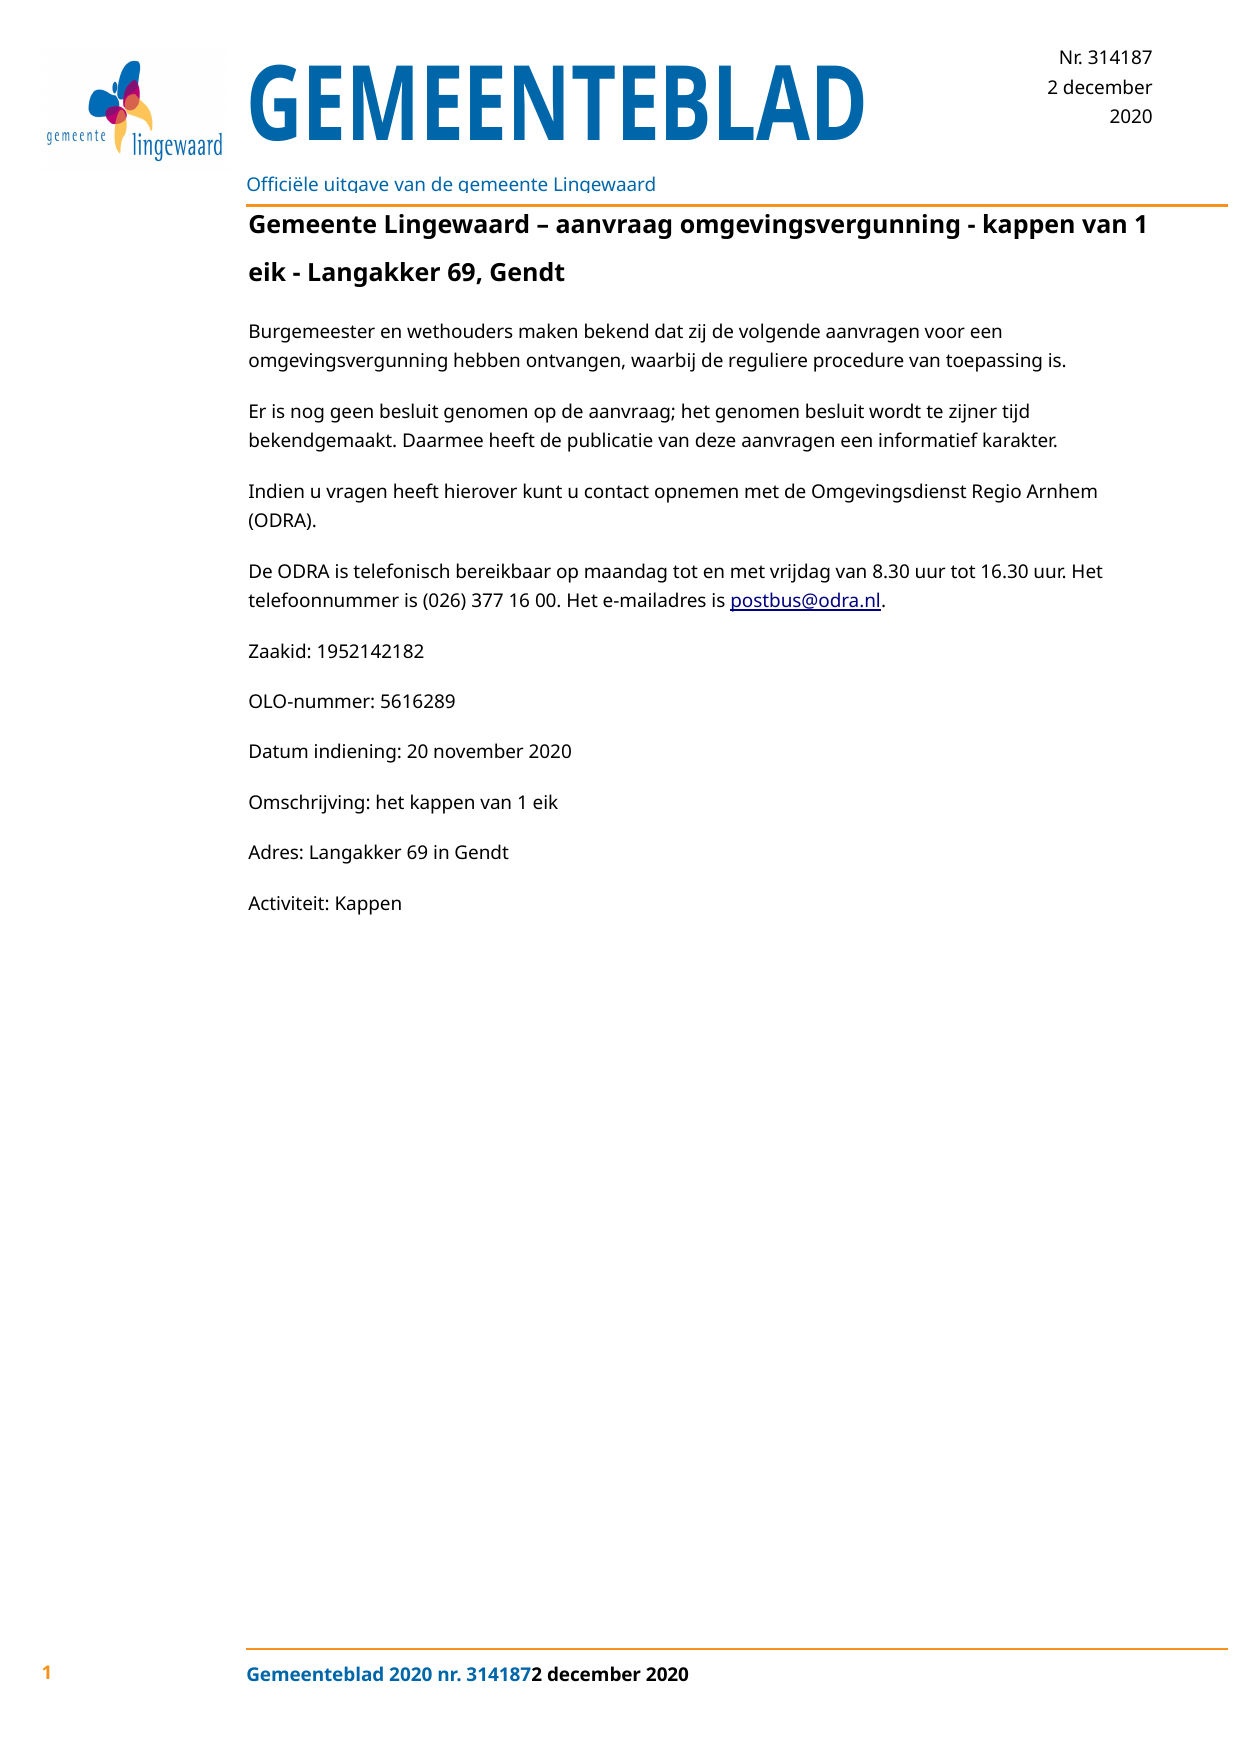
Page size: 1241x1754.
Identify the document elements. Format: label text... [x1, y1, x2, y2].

text Er is nog geen besluit genomen op de aanvraag; het genomen besluit wordt te zijner tijd bekendgemaakt. Daarmee heeft de publicatie van deze aanvragen een informatief karakter. [248, 398, 1152, 453]
picture [41, 47, 231, 172]
text Omschrijving: het kappen van 1 eik [248, 789, 1152, 815]
text Adres: Langakker 69 in Gendt [248, 839, 1152, 865]
text Datum indiening: 20 november 2020 [248, 739, 1152, 764]
text Indien u vragen heeft hierover kunt u contact opnemen met de Omgevingsdienst Regio Arnhem (ODRA). [248, 478, 1152, 533]
text OLO-nummer: 5616289 [248, 688, 1152, 714]
text Gemeente Lingewaard – aanvraag omgevingsvergunning - kappen van 1 eik - Langakker 69, Gendt [248, 207, 1152, 288]
text Burgemeester en wethouders maken bekend dat zij de volgende aanvragen voor een omgevingsvergunning hebben ontvangen, waarbij de reguliere procedure van toepassing is. [248, 318, 1152, 373]
text Zaakid: 1952142182 [248, 638, 1152, 664]
text Activiteit: Kappen [248, 890, 1152, 916]
text De ODRA is telefonisch bereikbaar op maandag tot en met vrijdag van 8.30 uur tot 16.30 uur. Het telefoonnummer is (026) 377 16 00. Het e-mailadres is postbus@odra.nl. [248, 558, 1152, 613]
